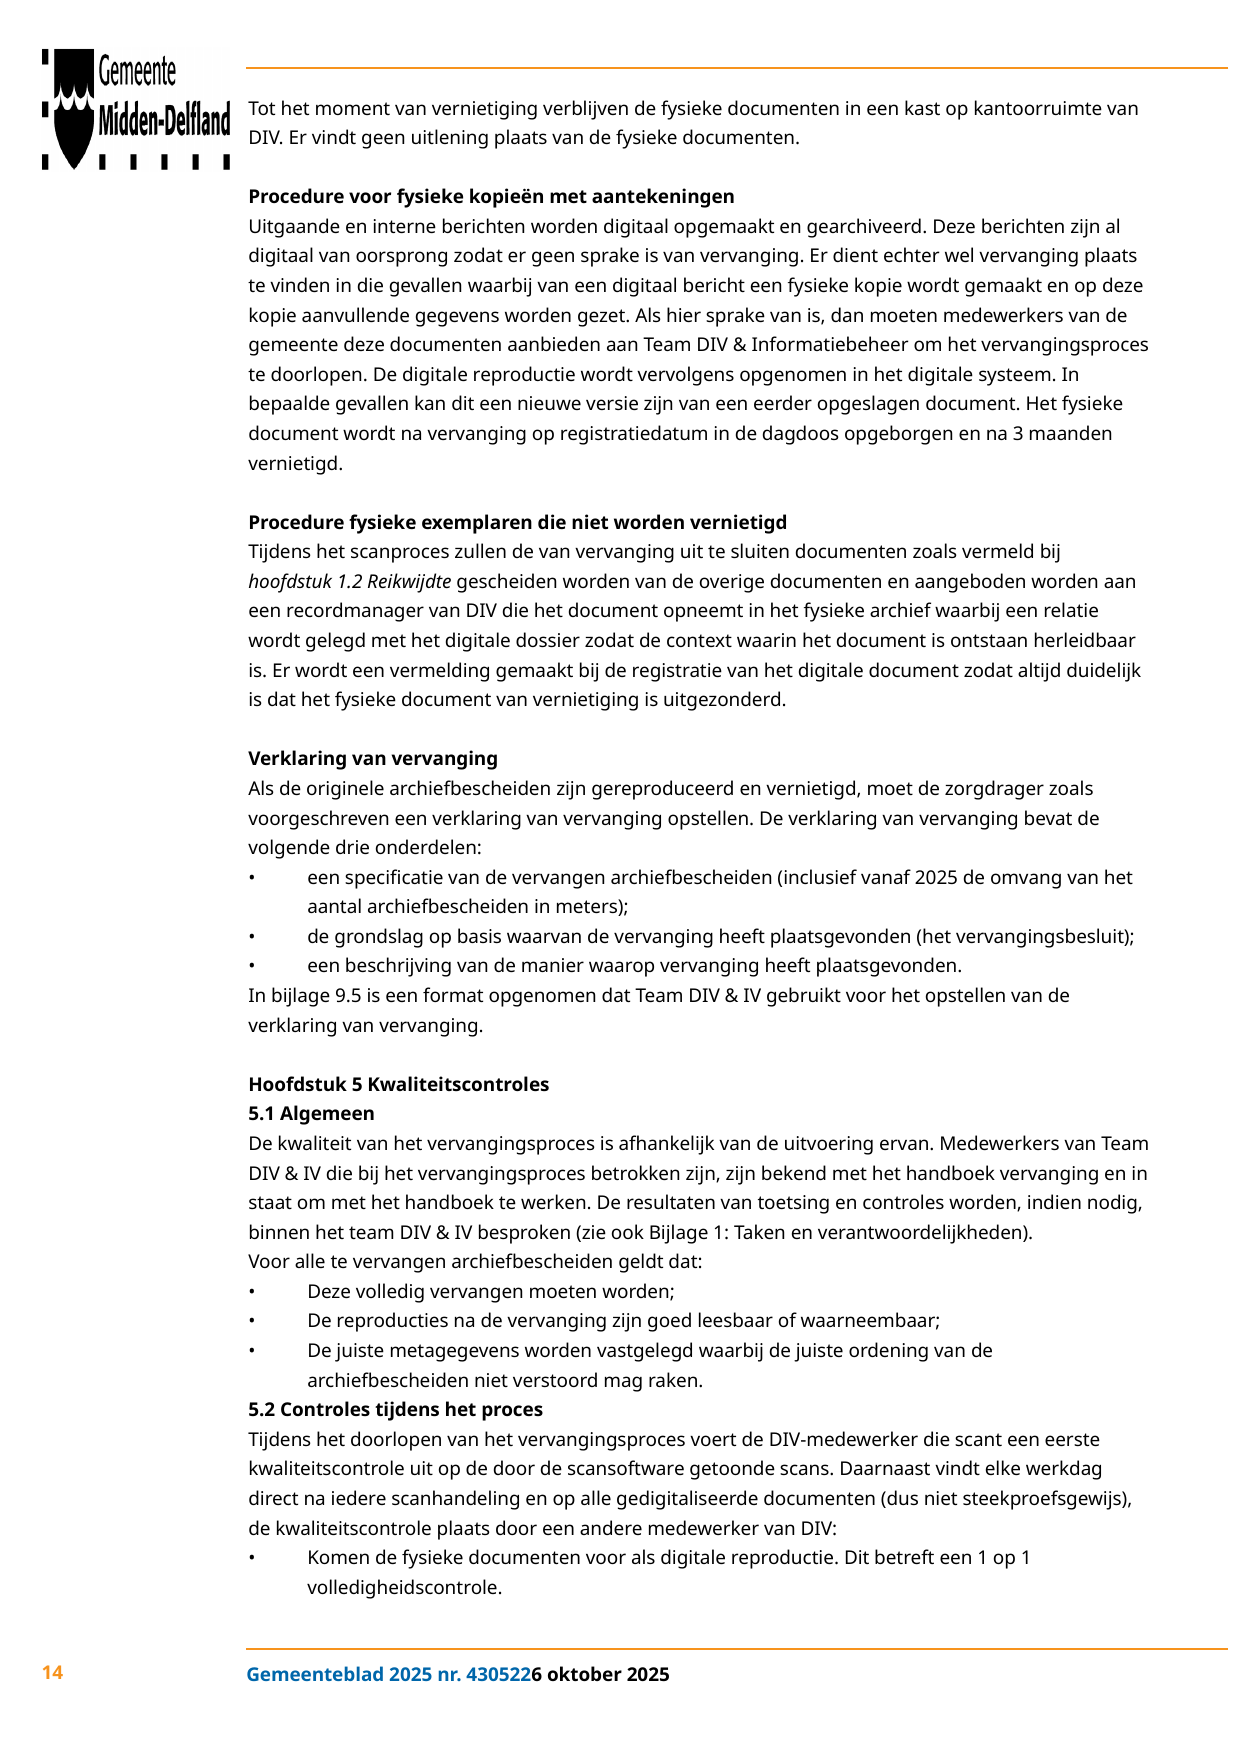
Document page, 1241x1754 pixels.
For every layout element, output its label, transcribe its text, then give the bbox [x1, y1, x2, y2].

text Tijdens het scanproces zullen de van vervanging uit te sluiten documenten zoals vermeld bij hoofdstuk 1.2 Reikwijdte gescheiden worden van de overige documenten en aangeboden worden aan een recordmanager van DIV die het document opneemt in het fysieke archief waarbij een relatie wordt gelegd met het digitale dossier zodat de context waarin het document is ontstaan herleidbaar is. Er wordt een vermelding gemaakt bij de registratie van het digitale document zodat altijd duidelijk is dat het fysieke document van vernietiging is uitgezonderd. [248, 538, 1152, 712]
list De juiste metagegevens worden vastgelegd waarbij de juiste ordening van de archiefbescheiden niet verstoord mag raken. [248, 1337, 1152, 1393]
text Hoofdstuk 5 Kwaliteitscontroles [248, 1071, 1152, 1097]
text 5.2 Controles tijdens het proces [248, 1396, 1152, 1422]
text Voor alle te vervangen archiefbescheiden geldt dat: [248, 1248, 1152, 1274]
text Tijdens het doorlopen van het vervangingsproces voert de DIV-medewerker die scant een eerste kwaliteitscontrole uit op de door de scansoftware getoonde scans. Daarnaast vindt elke werkdag direct na iedere scanhandeling en op alle gedigitaliseerde documenten (dus niet steekproefsgewijs), de kwaliteitscontrole plaats door een andere medewerker van DIV: [248, 1426, 1152, 1541]
text Als de originele archiefbescheiden zijn gereproduceerd en vernietigd, moet de zorgdrager zoals voorgeschreven een verklaring van vervanging opstellen. De verklaring van vervanging bevat de volgende drie onderdelen: [248, 775, 1152, 860]
list Komen de fysieke documenten voor als digitale reproductie. Dit betreft een 1 op 1 volledigheidscontrole. [248, 1544, 1152, 1600]
text In bijlage 9.5 is een format opgenomen dat Team DIV & IV gebruikt voor het opstellen van de verklaring van vervanging. [248, 982, 1152, 1038]
text Tot het moment van vernietiging verblijven de fysieke documenten in een kast op kantoorruimte van DIV. Er vindt geen uitlening plaats van de fysieke documenten. [248, 95, 1152, 150]
text Verklaring van vervanging [248, 746, 1152, 771]
list Deze volledig vervangen moeten worden; [248, 1278, 1152, 1304]
list een beschrijving van de manier waarop vervanging heeft plaatsgevonden. [248, 953, 1152, 978]
text Procedure fysieke exemplaren die niet worden vernietigd [248, 509, 1152, 535]
list De reproducties na de vervanging zijn goed leesbaar of waarneembaar; [248, 1308, 1152, 1333]
text De kwaliteit van het vervangingsproces is afhankelijk van de uitvoering ervan. Medewerkers van Team DIV & IV die bij het vervangingsproces betrokken zijn, zijn bekend met het handboek vervanging en in staat om met het handboek te werken. De resultaten van toetsing en controles worden, indien nodig, binnen het team DIV & IV besproken (zie ook Bijlage 1: Taken en verantwoordelijkheden). [248, 1130, 1152, 1245]
text 5.1 Algemeen [248, 1101, 1152, 1126]
text Procedure voor fysieke kopieën met aantekeningen [248, 183, 1152, 209]
text Uitgaande en interne berichten worden digitaal opgemaakt en gearchiveerd. Deze berichten zijn al digitaal van oorsprong zodat er geen sprake is van vervanging. Er dient echter wel vervanging plaats te vinden in die gevallen waarbij van een digitaal bericht een fysieke kopie wordt gemaakt en op deze kopie aanvullende gegevens worden gezet. Als hier sprake van is, dan moeten medewerkers van de gemeente deze documenten aanbieden aan Team DIV & Informatiebeheer om het vervangingsproces te doorlopen. De digitale reproductie wordt vervolgens opgenomen in het digitale systeem. In bepaalde gevallen kan dit een nieuwe versie zijn van een eerder opgeslagen document. Het fysieke document wordt na vervanging op registratiedatum in de dagdoos opgeborgen en na 3 maanden vernietigd. [248, 213, 1152, 476]
list de grondslag op basis waarvan de vervanging heeft plaatsgevonden (het vervangingsbesluit); [248, 923, 1152, 949]
picture [41, 47, 231, 172]
list een specificatie van de vervangen archiefbescheiden (inclusief vanaf 2025 de omvang van het aantal archiefbescheiden in meters); [248, 864, 1152, 919]
